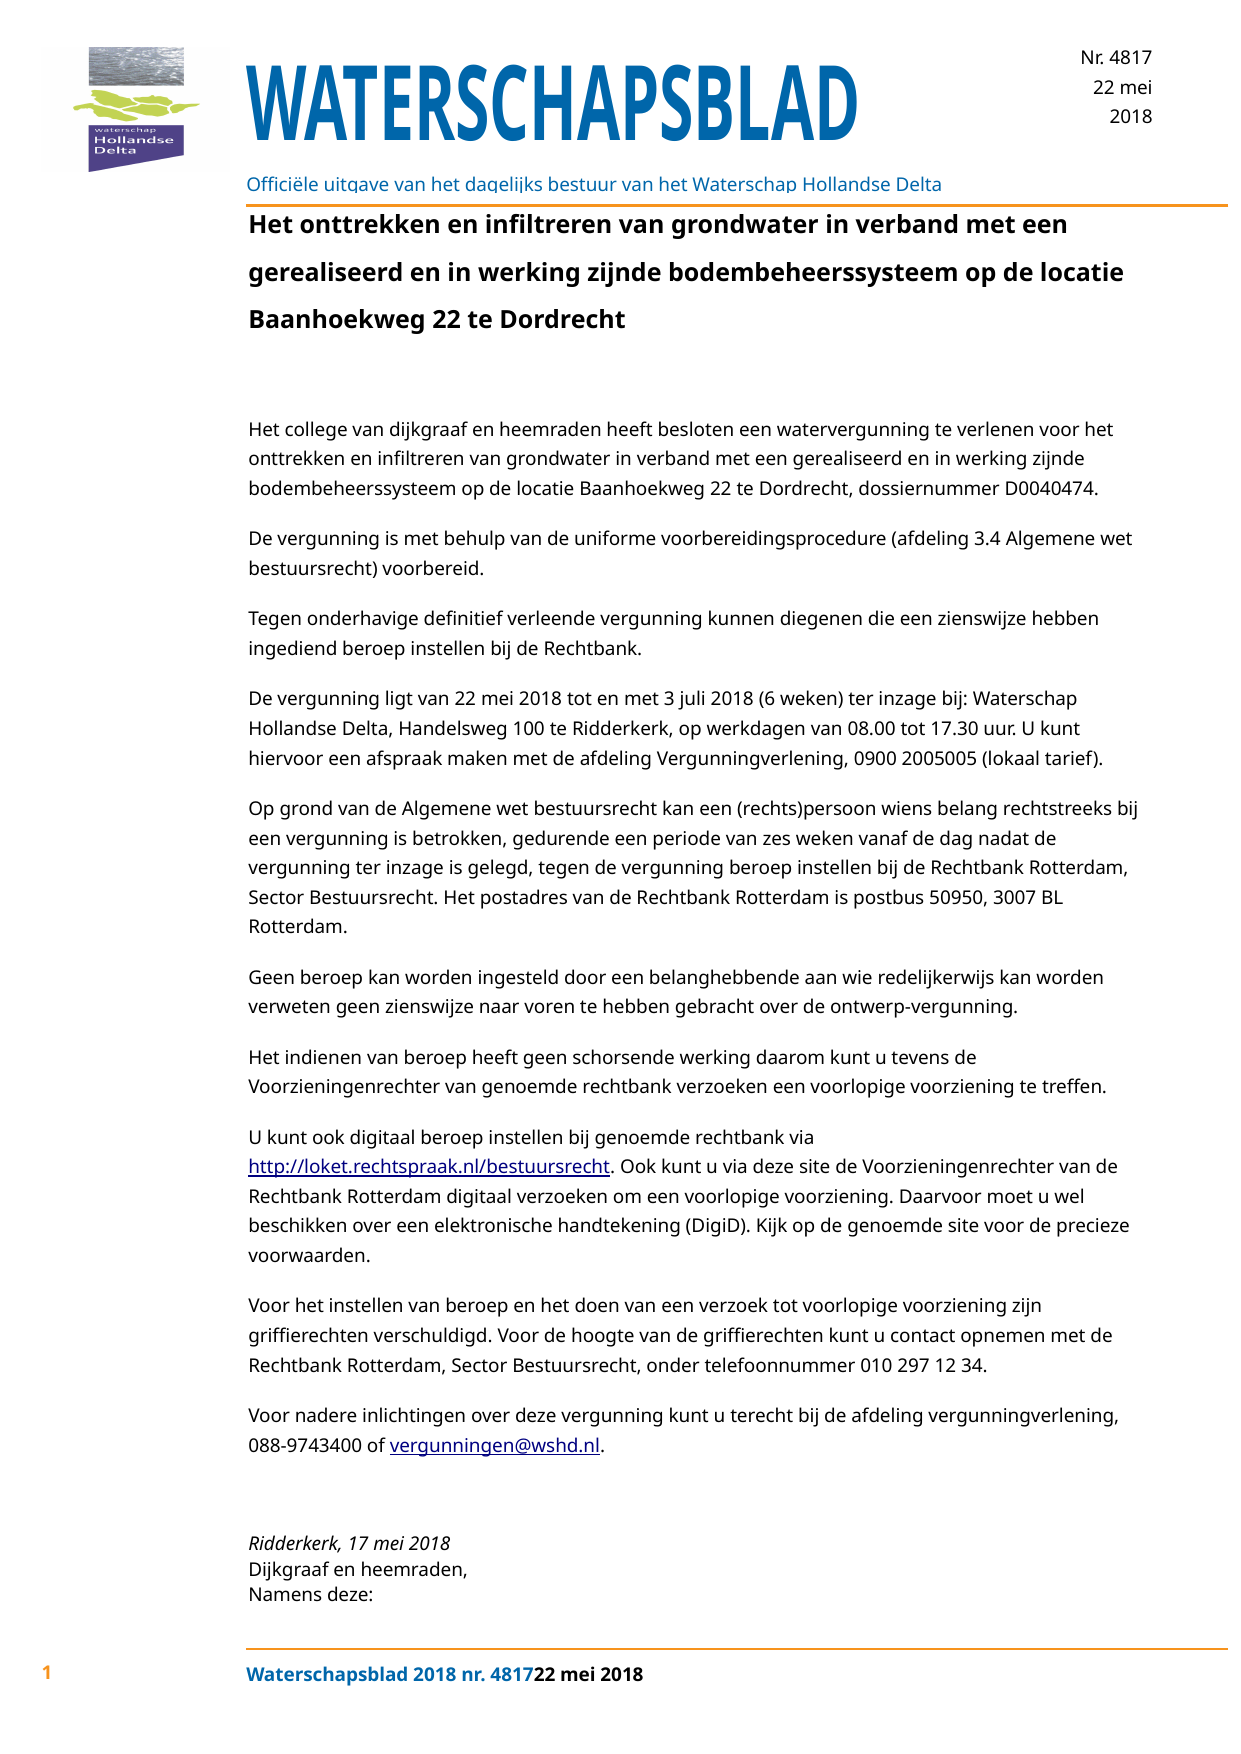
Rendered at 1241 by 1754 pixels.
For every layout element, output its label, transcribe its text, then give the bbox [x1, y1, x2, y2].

text Geen beroep kan worden ingesteld door een belanghebbende aan wie redelijkerwijs kan worden verweten geen zienswijze naar voren te hebben gebracht over de ontwerp-vergunning. [248, 964, 1152, 1019]
text Dijkgraaf en heemraden, [248, 1556, 1152, 1581]
text Het college van dijkgraaf en heemraden heeft besloten een watervergunning te verlenen voor het onttrekken en infiltreren van grondwater in verband met een gerealiseerd en in werking zijnde bodembeheerssysteem op de locatie Baanhoekweg 22 te Dordrecht, dossiernummer D0040474. [248, 416, 1152, 501]
text Ridderkerk, 17 mei 2018 [248, 1530, 1152, 1556]
text Het indienen van beroep heeft geen schorsende werking daarom kunt u tevens de Voorzieningenrechter van genoemde rechtbank verzoeken een voorlopige voorziening te treffen. [248, 1044, 1152, 1099]
text De vergunning ligt van 22 mei 2018 tot en met 3 juli 2018 (6 weken) ter inzage bij: Waterschap Hollandse Delta, Handelsweg 100 te Ridderkerk, op werkdagen van 08.00 tot 17.30 uur. U kunt hiervoor een afspraak maken met de afdeling Vergunningverlening, 0900 2005005 (lokaal tarief). [248, 686, 1152, 770]
text U kunt ook digitaal beroep instellen bij genoemde rechtbank via http://loket.rechtspraak.nl/bestuursrecht. Ook kunt u via deze site de Voorzieningenrechter van de Rechtbank Rotterdam digitaal verzoeken om een voorlopige voorziening. Daarvoor moet u wel beschikken over een elektronische handtekening (DigiD). Kijk op de genoemde site voor de precieze voorwaarden. [248, 1124, 1152, 1268]
text Het onttrekken en infiltreren van grondwater in verband met een gerealiseerd en in werking zijnde bodembeheerssysteem op de locatie Baanhoekweg 22 te Dordrecht [248, 207, 1152, 336]
text Tegen onderhavige definitief verleende vergunning kunnen diegenen die een zienswijze hebben ingediend beroep instellen bij de Rechtbank. [248, 606, 1152, 661]
text Voor het instellen van beroep en het doen van een verzoek tot voorlopige voorziening zijn griffierechten verschuldigd. Voor de hoogte van de griffierechten kunt u contact opnemen met de Rechtbank Rotterdam, Sector Bestuursrecht, onder telefoonnummer 010 297 12 34. [248, 1293, 1152, 1377]
text Namens deze: [248, 1581, 1152, 1607]
text Voor nadere inlichtingen over deze vergunning kunt u terecht bij de afdeling vergunningverlening, 088-9743400 of vergunningen@wshd.nl. [248, 1402, 1152, 1457]
picture [41, 47, 231, 172]
text Op grond van de Algemene wet bestuursrecht kan een (rechts)persoon wiens belang rechtstreeks bij een vergunning is betrokken, gedurende een periode van zes weken vanaf de dag nadat de vergunning ter inzage is gelegd, tegen de vergunning beroep instellen bij de Rechtbank Rotterdam, Sector Bestuursrecht. Het postadres van de Rechtbank Rotterdam is postbus 50950, 3007 BL Rotterdam. [248, 795, 1152, 939]
text De vergunning is met behulp van de uniforme voorbereidingsprocedure (afdeling 3.4 Algemene wet bestuursrecht) voorbereid. [248, 526, 1152, 581]
